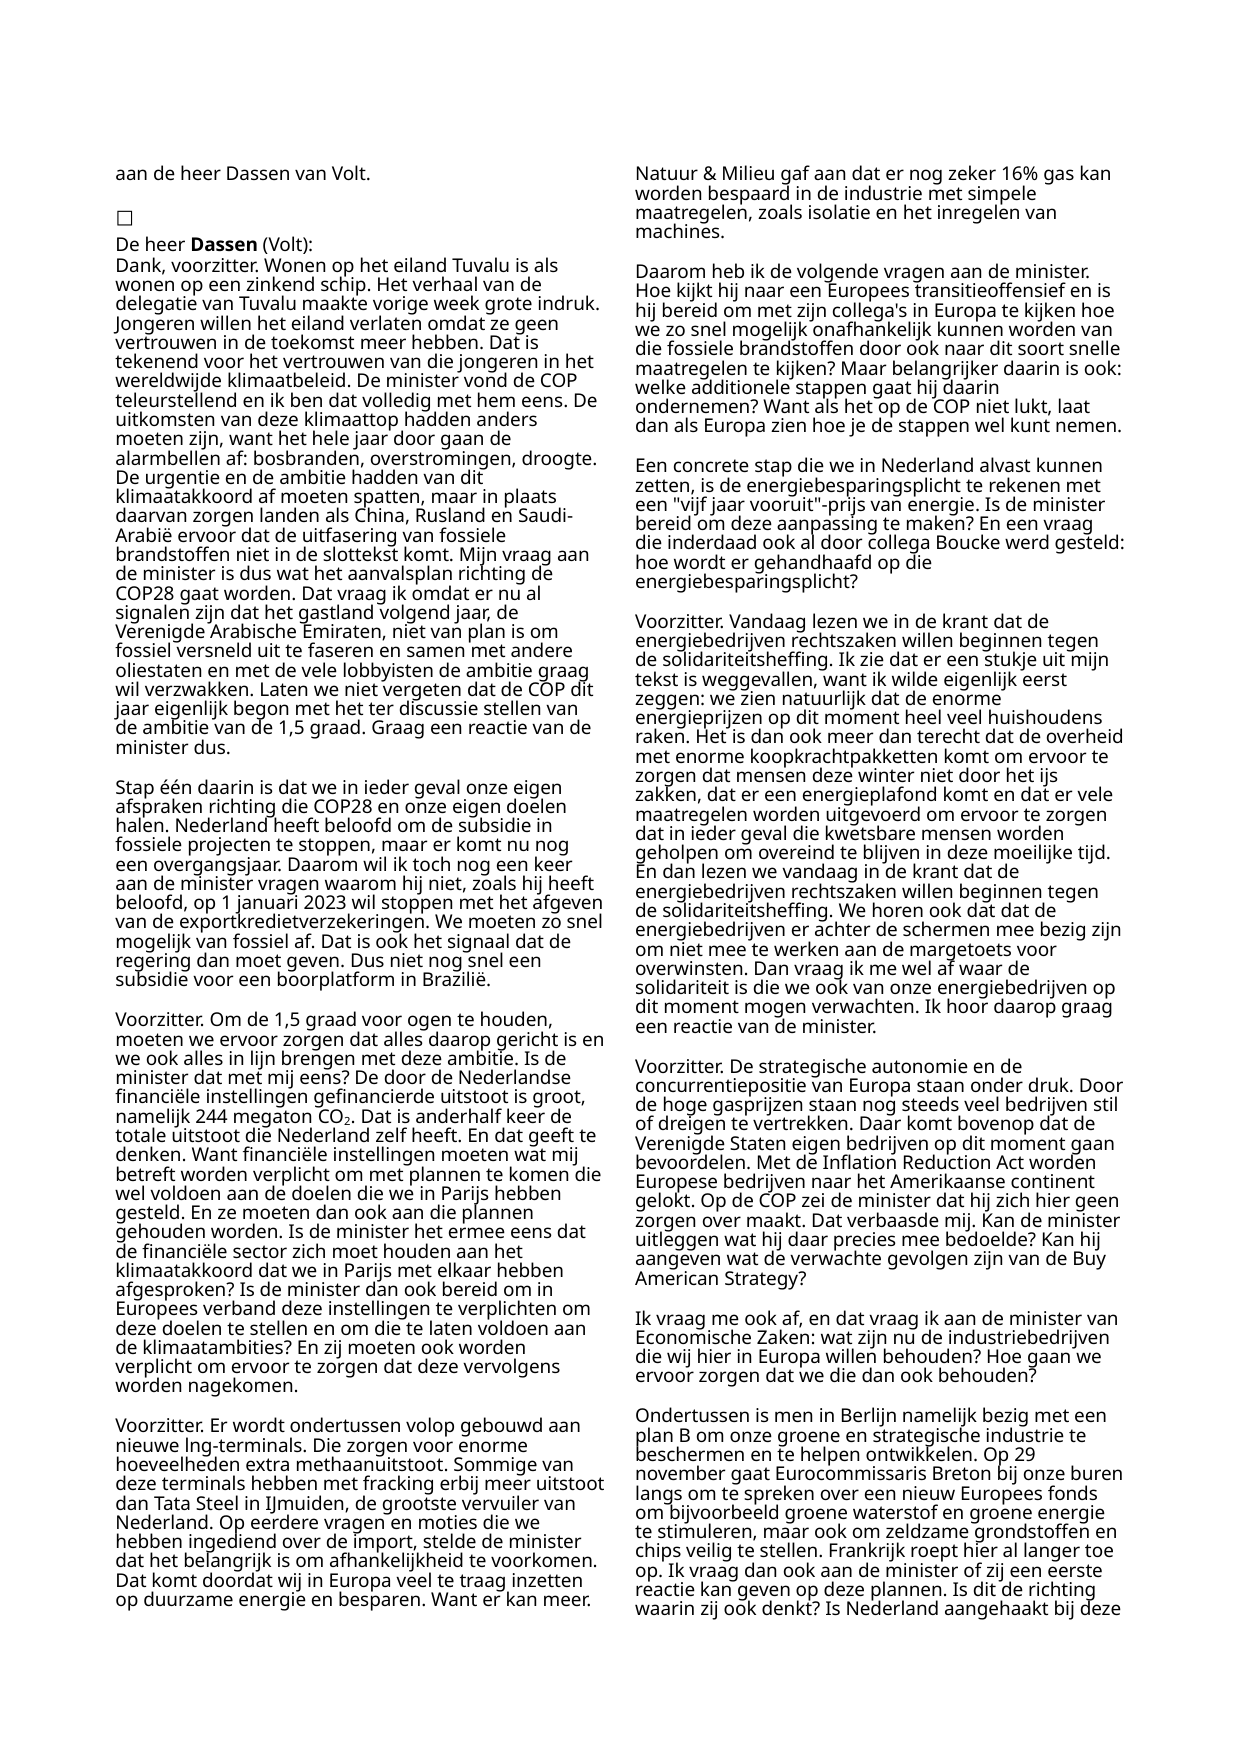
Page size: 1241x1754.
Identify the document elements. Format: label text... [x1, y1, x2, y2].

text Voorzitter. Er wordt ondertussen volop gebouwd aan nieuwe lng-terminals. Die zorgen voor enorme hoeveelheden extra methaanuitstoot. Sommige van deze terminals hebben met fracking erbij meer uitstoot dan Tata Steel in IJmuiden, de grootste vervuiler van Nederland. Op eerdere vragen en moties die we hebben ingediend over de import, stelde de minister dat het belangrijk is om afhankelijkheid te voorkomen. Dat komt doordat wij in Europa veel te traag inzetten op duurzame energie en besparen. Want er kan meer. [115, 1417, 605, 1610]
text aan de heer Dassen van Volt. [115, 165, 605, 184]
text ⬜ [115, 205, 605, 231]
text Voorzitter. Vandaag lezen we in de krant dat de energiebedrijven rechtszaken willen beginnen tegen de solidariteitsheffing. Ik zie dat er een stukje uit mijn tekst is weggevallen, want ik wilde eigenlijk eerst zeggen: we zien natuurlijk dat de enorme energieprijzen op dit moment heel veel huishoudens raken. Het is dan ook meer dan terecht dat de overheid met enorme koopkrachtpakketten komt om ervoor te zorgen dat mensen deze winter niet door het ijs zakken, dat er een energieplafond komt en dat er vele maatregelen worden uitgevoerd om ervoor te zorgen dat in ieder geval die kwetsbare mensen worden geholpen om overeind te blijven in deze moeilijke tijd. En dan lezen we vandaag in de krant dat de energiebedrijven rechtszaken willen beginnen tegen de solidariteitsheffing. We horen ook dat dat de energiebedrijven er achter de schermen mee bezig zijn om niet mee te werken aan de margetoets voor overwinsten. Dan vraag ik me wel af waar de solidariteit is die we ook van onze energiebedrijven op dit moment mogen verwachten. Ik hoor daarop graag een reactie van de minister. [635, 613, 1125, 1037]
text Voorzitter. De strategische autonomie en de concurrentiepositie van Europa staan onder druk. Door de hoge gasprijzen staan nog steeds veel bedrijven stil of dreigen te vertrekken. Daar komt bovenop dat de Verenigde Staten eigen bedrijven op dit moment gaan bevoordelen. Met de Inflation Reduction Act worden Europese bedrijven naar het Amerikaanse continent gelokt. Op de COP zei de minister dat hij zich hier geen zorgen over maakt. Dat verbaasde mij. Kan de minister uitleggen wat hij daar precies mee bedoelde? Kan hij aangeven wat de verwachte gevolgen zijn van de Buy American Strategy? [635, 1058, 1125, 1289]
text Voorzitter. Om de 1,5 graad voor ogen te houden, moeten we ervoor zorgen dat alles daarop gericht is en we ook alles in lijn brengen met deze ambitie. Is de minister dat met mij eens? De door de Nederlandse financiële instellingen gefinancierde uitstoot is groot, namelijk 244 megaton CO2. Dat is anderhalf keer de totale uitstoot die Nederland zelf heeft. En dat geeft te denken. Want financiële instellingen moeten wat mij betreft worden verplicht om met plannen te komen die wel voldoen aan de doelen die we in Parijs hebben gesteld. En ze moeten dan ook aan die plannen gehouden worden. Is de minister het ermee eens dat de financiële sector zich moet houden aan het klimaatakkoord dat we in Parijs met elkaar hebben afgesproken? Is de minister dan ook bereid om in Europees verband deze instellingen te verplichten om deze doelen te stellen en om die te laten voldoen aan de klimaatambities? En zij moeten ook worden verplicht om ervoor te zorgen dat deze vervolgens worden nagekomen. [115, 1011, 605, 1397]
text Stap één daarin is dat we in ieder geval onze eigen afspraken richting die COP28 en onze eigen doelen halen. Nederland heeft beloofd om de subsidie in fossiele projecten te stoppen, maar er komt nu nog een overgangsjaar. Daarom wil ik toch nog een keer aan de minister vragen waarom hij niet, zoals hij heeft beloofd, op 1 januari 2023 wil stoppen met het afgeven van de exportkredietverzekeringen. We moeten zo snel mogelijk van fossiel af. Dat is ook het signaal dat de regering dan moet geven. Dus niet nog snel een subsidie voor een boorplatform in Brazilië. [115, 779, 605, 991]
text Ondertussen is men in Berlijn namelijk bezig met een plan B om onze groene en strategische industrie te beschermen en te helpen ontwikkelen. Op 29 november gaat Eurocommissaris Breton bij onze buren langs om te spreken over een nieuw Europees fonds om bijvoorbeeld groene waterstof en groene energie te stimuleren, maar ook om zeldzame grondstoffen en chips veilig te stellen. Frankrijk roept hier al langer toe op. Ik vraag dan ook aan de minister of zij een eerste reactie kan geven op deze plannen. Is dit de richting waarin zij ook denkt? Is Nederland aangehaakt bij deze [635, 1407, 1125, 1619]
text Dank, voorzitter. Wonen op het eiland Tuvalu is als wonen op een zinkend schip. Het verhaal van de delegatie van Tuvalu maakte vorige week grote indruk. Jongeren willen het eiland verlaten omdat ze geen vertrouwen in de toekomst meer hebben. Dat is tekenend voor het vertrouwen van die jongeren in het wereldwijde klimaatbeleid. De minister vond de COP teleurstellend en ik ben dat volledig met hem eens. De uitkomsten van deze klimaattop hadden anders moeten zijn, want het hele jaar door gaan de alarmbellen af: bosbranden, overstromingen, droogte. De urgentie en de ambitie hadden van dit klimaatakkoord af moeten spatten, maar in plaats daarvan zorgen landen als China, Rusland en Saudi-Arabië ervoor dat de uitfasering van fossiele brandstoffen niet in de slottekst komt. Mijn vraag aan de minister is dus wat het aanvalsplan richting de COP28 gaat worden. Dat vraag ik omdat er nu al signalen zijn dat het gastland volgend jaar, de Verenigde Arabische Emiraten, niet van plan is om fossiel versneld uit te faseren en samen met andere oliestaten en met de vele lobbyisten de ambitie graag wil verzwakken. Laten we niet vergeten dat de COP dit jaar eigenlijk begon met het ter discussie stellen van de ambitie van de 1,5 graad. Graag een reactie van de minister dus. [115, 257, 605, 758]
text Natuur & Milieu gaf aan dat er nog zeker 16% gas kan worden bespaard in de industrie met simpele maatregelen, zoals isolatie en het inregelen van machines. [635, 165, 1125, 242]
text Ik vraag me ook af, en dat vraag ik aan de minister van Economische Zaken: wat zijn nu de industriebedrijven die wij hier in Europa willen behouden? Hoe gaan we ervoor zorgen dat we die dan ook behouden? [635, 1309, 1125, 1387]
text Daarom heb ik de volgende vragen aan de minister. Hoe kijkt hij naar een Europees transitieoffensief en is hij bereid om met zijn collega's in Europa te kijken hoe we zo snel mogelijk onafhankelijk kunnen worden van die fossiele brandstoffen door ook naar dit soort snelle maatregelen te kijken? Maar belangrijker daarin is ook: welke additionele stappen gaat hij daarin ondernemen? Want als het op de COP niet lukt, laat dan als Europa zien hoe je de stappen wel kunt nemen. [635, 263, 1125, 437]
text De heer Dassen (Volt): [115, 231, 605, 257]
text Een concrete stap die we in Nederland alvast kunnen zetten, is de energiebesparingsplicht te rekenen met een "vijf jaar vooruit"-prijs van energie. Is de minister bereid om deze aanpassing te maken? En een vraag die inderdaad ook al door collega Boucke werd gesteld: hoe wordt er gehandhaafd op die energiebesparingsplicht? [635, 457, 1125, 592]
